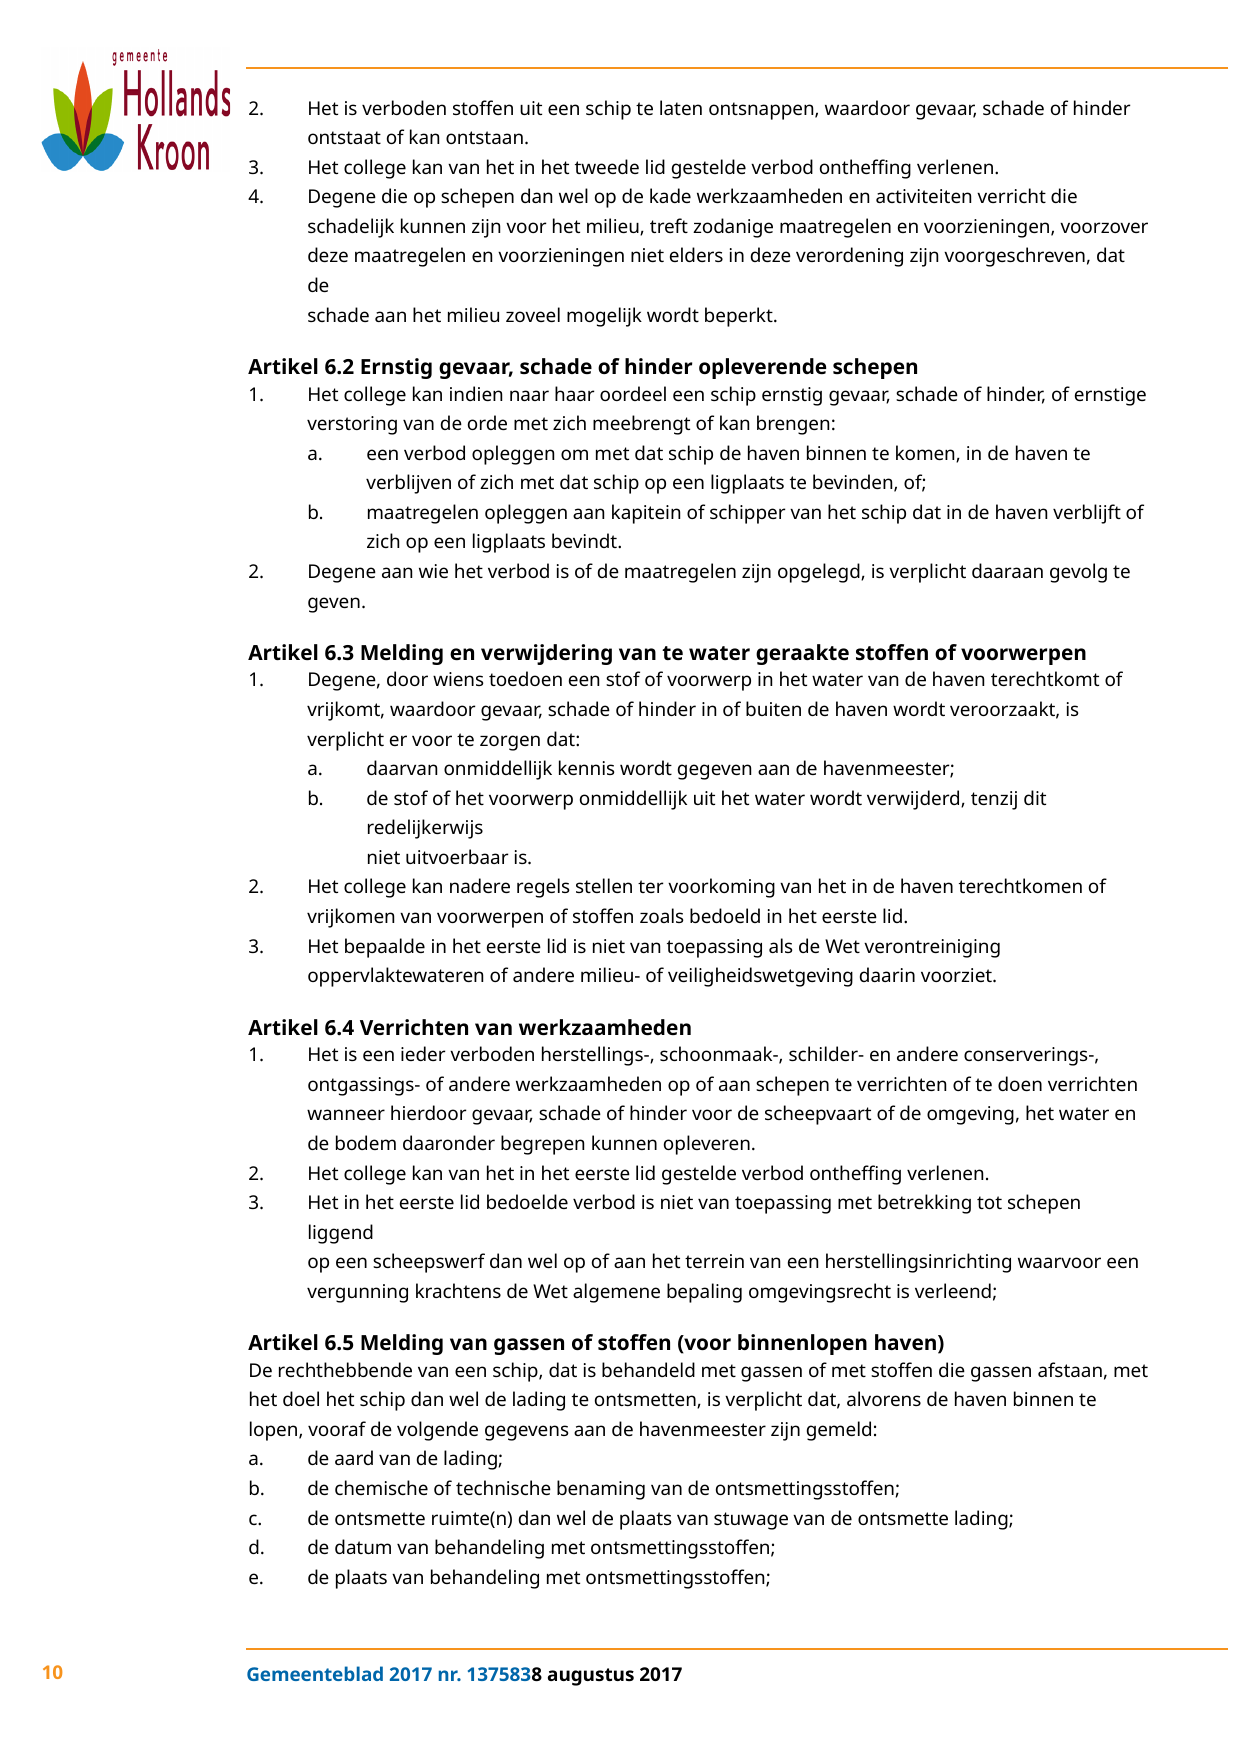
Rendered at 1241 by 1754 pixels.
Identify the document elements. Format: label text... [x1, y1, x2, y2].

list oppervlaktewateren of andere milieu- of veiligheidswetgeving daarin voorziet. [248, 962, 1152, 988]
list Degene die op schepen dan wel op de kade werkzaamheden en activiteiten verricht die [248, 183, 1152, 209]
list vergunning krachtens de Wet algemene bepaling omgevingsrecht is verleend; [248, 1278, 1152, 1304]
text Artikel 6.2 Ernstig gevaar, schade of hinder opleverende schepen [248, 352, 1152, 381]
picture [41, 47, 231, 172]
text De rechthebbende van een schip, dat is behandeld met gassen of met stoffen die gassen afstaan, met het doel het schip dan wel de lading te ontsmetten, is verplicht dat, alvorens de haven binnen te lopen, vooraf de volgende gegevens aan de havenmeester zijn gemeld: [248, 1357, 1152, 1442]
list Het in het eerste lid bedoelde verbod is niet van toepassing met betrekking tot schepen liggend [248, 1189, 1152, 1244]
text Artikel 6.3 Melding en verwijdering van te water geraakte stoffen of voorwerpen [248, 638, 1152, 667]
list schadelijk kunnen zijn voor het milieu, treft zodanige maatregelen en voorzieningen, voorzover [248, 213, 1152, 239]
list de stof of het voorwerp onmiddellijk uit het water wordt verwijderd, tenzij dit redelijkerwijs [307, 785, 1152, 840]
list deze maatregelen en voorzieningen niet elders in deze verordening zijn voorgeschreven, dat de [248, 243, 1152, 298]
list de datum van behandeling met ontsmettingsstoffen; [248, 1534, 1152, 1560]
list de aard van de lading; [248, 1446, 1152, 1471]
list vrijkomt, waardoor gevaar, schade of hinder in of buiten de haven wordt veroorzaakt, is [248, 696, 1152, 722]
list schade aan het milieu zoveel mogelijk wordt beperkt. [248, 302, 1152, 328]
list de ontsmette ruimte(n) dan wel de plaats van stuwage van de ontsmette lading; [248, 1505, 1152, 1531]
text Artikel 6.4 Verrichten van werkzaamheden [248, 1013, 1152, 1041]
list Het is verboden stoffen uit een schip te laten ontsnappen, waardoor gevaar, schade of hinder ontstaat of kan ontstaan. [248, 95, 1152, 150]
list Het college kan nadere regels stellen ter voorkoming van het in de haven terechtkomen of [248, 874, 1152, 899]
list Het college kan van het in het tweede lid gestelde verbod ontheffing verlenen. [248, 154, 1152, 180]
list op een scheepswerf dan wel op of aan het terrein van een herstellingsinrichting waarvoor een [248, 1248, 1152, 1274]
list Het is een ieder verboden herstellings-, schoonmaak-, schilder- en andere conserverings-, ontgassings- of andere werkzaamheden op of aan schepen te verrichten of te doen verrichten wanneer hierdoor gevaar, schade of hinder voor de scheepvaart of de omgeving, het water en de bodem daaronder begrepen kunnen opleveren. [248, 1041, 1152, 1156]
list de chemische of technische benaming van de ontsmettingsstoffen; [248, 1475, 1152, 1501]
list niet uitvoerbaar is. [307, 844, 1152, 870]
list Het college kan indien naar haar oordeel een schip ernstig gevaar, schade of hinder, of ernstige verstoring van de orde met zich meebrengt of kan brengen: [248, 381, 1152, 436]
list verplicht er voor te zorgen dat: [248, 726, 1152, 752]
list daarvan onmiddellijk kennis wordt gegeven aan de havenmeester; [307, 755, 1152, 781]
list Het bepaalde in het eerste lid is niet van toepassing als de Wet verontreiniging [248, 933, 1152, 959]
list een verbod opleggen om met dat schip de haven binnen te komen, in de haven te verblijven of zich met dat schip op een ligplaats te bevinden, of; [307, 440, 1152, 495]
list Degene, door wiens toedoen een stof of voorwerp in het water van de haven terechtkomt of [248, 667, 1152, 692]
list Het college kan van het in het eerste lid gestelde verbod ontheffing verlenen. [248, 1160, 1152, 1185]
list maatregelen opleggen aan kapitein of schipper van het schip dat in de haven verblijft of zich op een ligplaats bevindt. [307, 499, 1152, 554]
text Artikel 6.5 Melding van gassen of stoffen (voor binnenlopen haven) [248, 1328, 1152, 1357]
list Degene aan wie het verbod is of de maatregelen zijn opgelegd, is verplicht daaraan gevolg te geven. [248, 558, 1152, 613]
list de plaats van behandeling met ontsmettingsstoffen; [248, 1564, 1152, 1590]
list vrijkomen van voorwerpen of stoffen zoals bedoeld in het eerste lid. [248, 903, 1152, 929]
